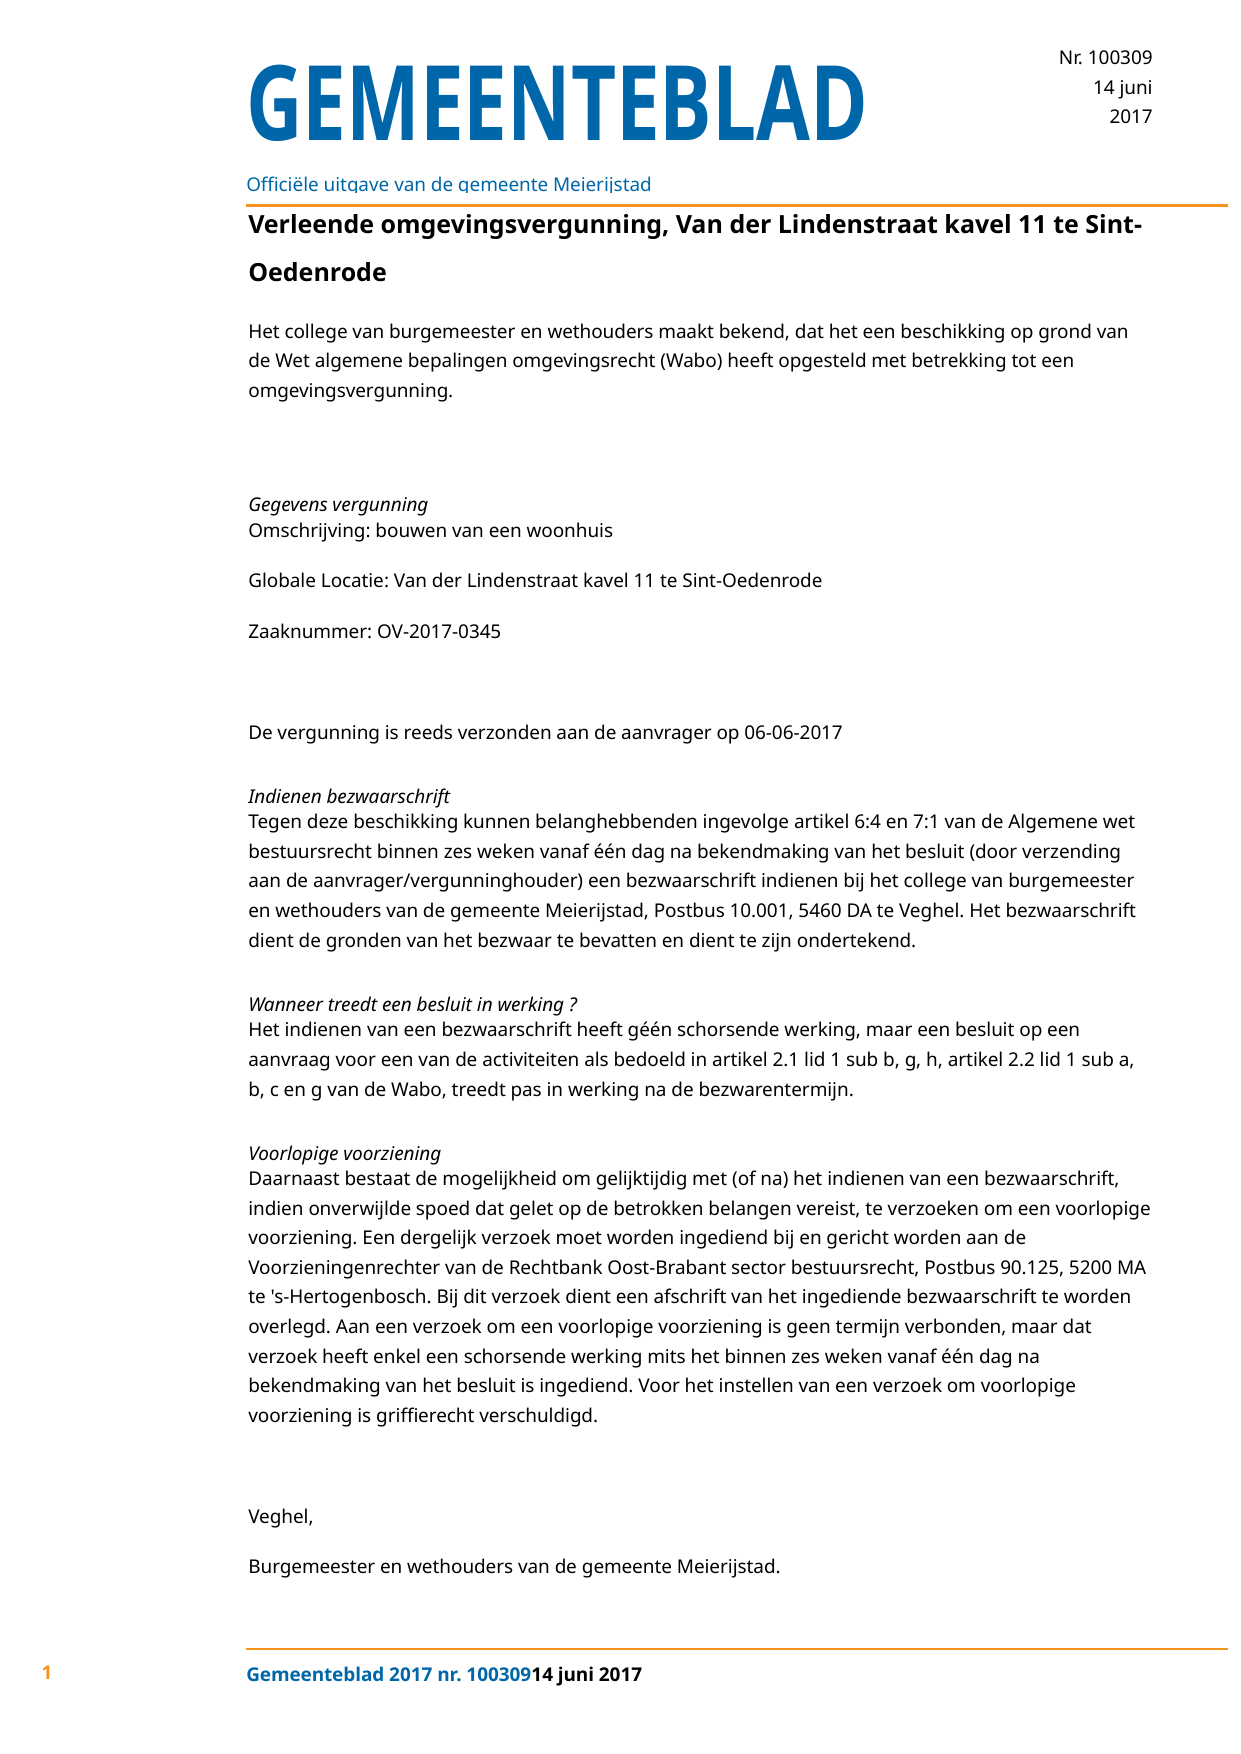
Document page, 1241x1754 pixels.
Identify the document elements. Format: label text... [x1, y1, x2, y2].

text Veghel, [248, 1503, 1152, 1529]
text Wanneer treedt een besluit in werking ? [248, 991, 1152, 1017]
text Het college van burgemeester en wethouders maakt bekend, dat het een beschikking op grond van de Wet algemene bepalingen omgevingsrecht (Wabo) heeft opgesteld met betrekking tot een omgevingsvergunning. [248, 318, 1152, 403]
text Verleende omgevingsvergunning, Van der Lindenstraat kavel 11 te Sint-Oedenrode [248, 207, 1152, 288]
picture [41, 47, 231, 172]
text Tegen deze beschikking kunnen belanghebbenden ingevolge artikel 6:4 en 7:1 van de Algemene wet bestuursrecht binnen zes weken vanaf één dag na bekendmaking van het besluit (door verzending aan de aanvrager/vergunninghouder) een bezwaarschrift indienen bij het college van burgemeester en wethouders van de gemeente Meierijstad, Postbus 10.001, 5460 DA te Veghel. Het bezwaarschrift dient de gronden van het bezwaar te bevatten en dient te zijn ondertekend. [248, 808, 1152, 953]
text De vergunning is reeds verzonden aan de aanvrager op 06-06-2017 [248, 719, 1152, 744]
text Gegevens vergunning [248, 491, 1152, 517]
text Indienen bezwaarschrift [248, 783, 1152, 808]
text Globale Locatie: Van der Lindenstraat kavel 11 te Sint-Oedenrode [248, 568, 1152, 593]
text Burgemeester en wethouders van de gemeente Meierijstad. [248, 1553, 1152, 1579]
text Omschrijving: bouwen van een woonhuis [248, 517, 1152, 543]
text Zaaknummer: OV-2017-0345 [248, 618, 1152, 644]
text Voorlopige voorziening [248, 1140, 1152, 1165]
text Het indienen van een bezwaarschrift heeft géén schorsende werking, maar een besluit op een aanvraag voor een van de activiteiten als bedoeld in artikel 2.1 lid 1 sub b, g, h, artikel 2.2 lid 1 sub a, b, c en g van de Wabo, treedt pas in werking na de bezwarentermijn. [248, 1017, 1152, 1101]
text Daarnaast bestaat de mogelijkheid om gelijktijdig met (of na) het indienen van een bezwaarschrift, indien onverwijlde spoed dat gelet op de betrokken belangen vereist, te verzoeken om een voorlopige voorziening. Een dergelijk verzoek moet worden ingediend bij en gericht worden aan de Voorzieningenrechter van de Rechtbank Oost-Brabant sector bestuursrecht, Postbus 90.125, 5200 MA te 's-Hertogenbosch. Bij dit verzoek dient een afschrift van het ingediende bezwaarschrift te worden overlegd. Aan een verzoek om een voorlopige voorziening is geen termijn verbonden, maar dat verzoek heeft enkel een schorsende werking mits het binnen zes weken vanaf één dag na bekendmaking van het besluit is ingediend. Voor het instellen van een verzoek om voorlopige voorziening is griffierecht verschuldigd. [248, 1165, 1152, 1428]
